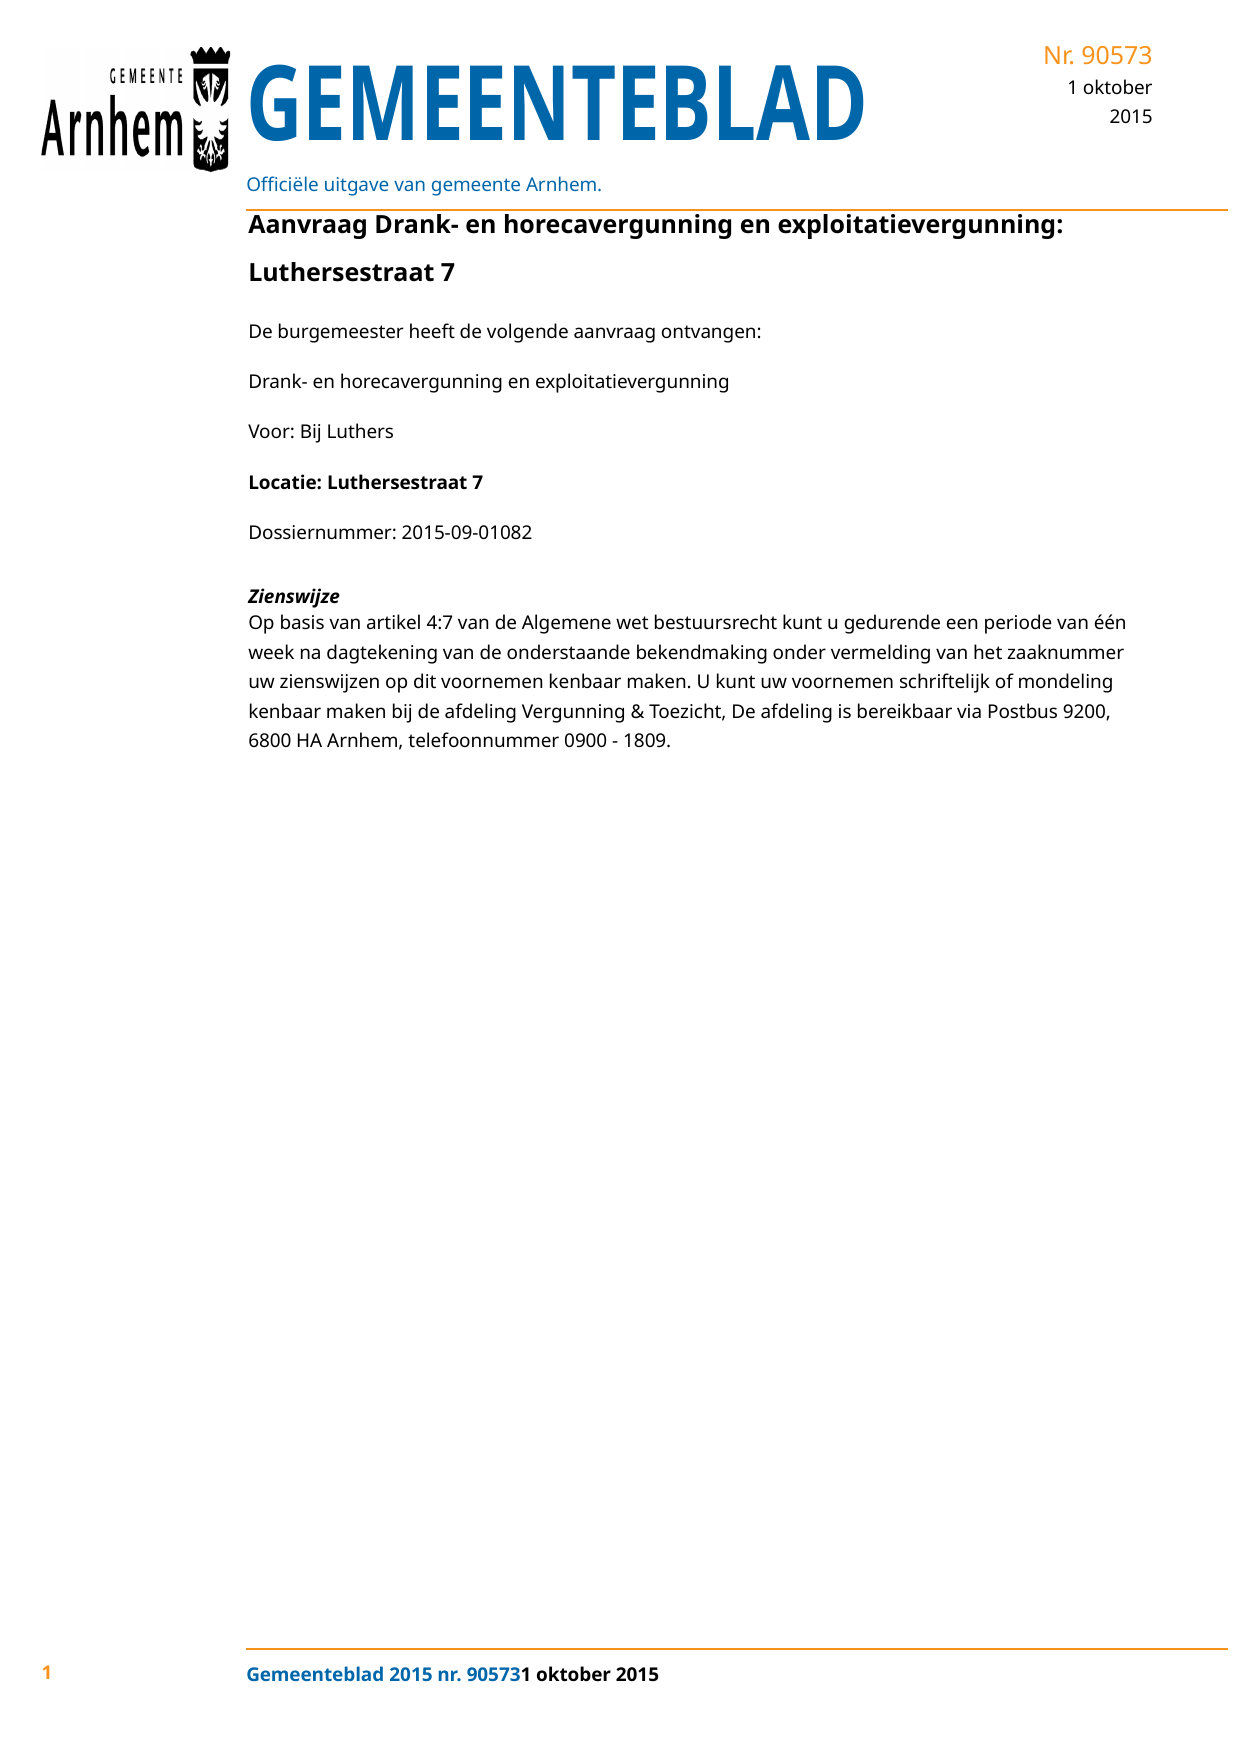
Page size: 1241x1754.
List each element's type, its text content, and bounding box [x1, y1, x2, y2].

text Locatie: Luthersestraat 7 [248, 469, 1152, 495]
picture [41, 47, 231, 172]
text Voor: Bij Luthers [248, 419, 1152, 444]
text De burgemeester heeft de volgende aanvraag ontvangen: [248, 318, 1152, 344]
text Drank- en horecavergunning en exploitatievergunning [248, 368, 1152, 394]
text Dossiernummer: 2015-09-01082 [248, 519, 1152, 545]
text Op basis van artikel 4:7 van de Algemene wet bestuursrecht kunt u gedurende een periode van één week na dagtekening van de onderstaande bekendmaking onder vermelding van het zaaknummer uw zienswijzen op dit voornemen kenbaar maken. U kunt uw voornemen schriftelijk of mondeling kenbaar maken bij de afdeling Vergunning & Toezicht, De afdeling is bereikbaar via Postbus 9200, 6800 HA Arnhem, telefoonnummer 0900 - 1809. [248, 609, 1152, 753]
text Zienswijze [248, 583, 1152, 609]
text Aanvraag Drank- en horecavergunning en exploitatievergunning: Luthersestraat 7 [248, 211, 1152, 288]
